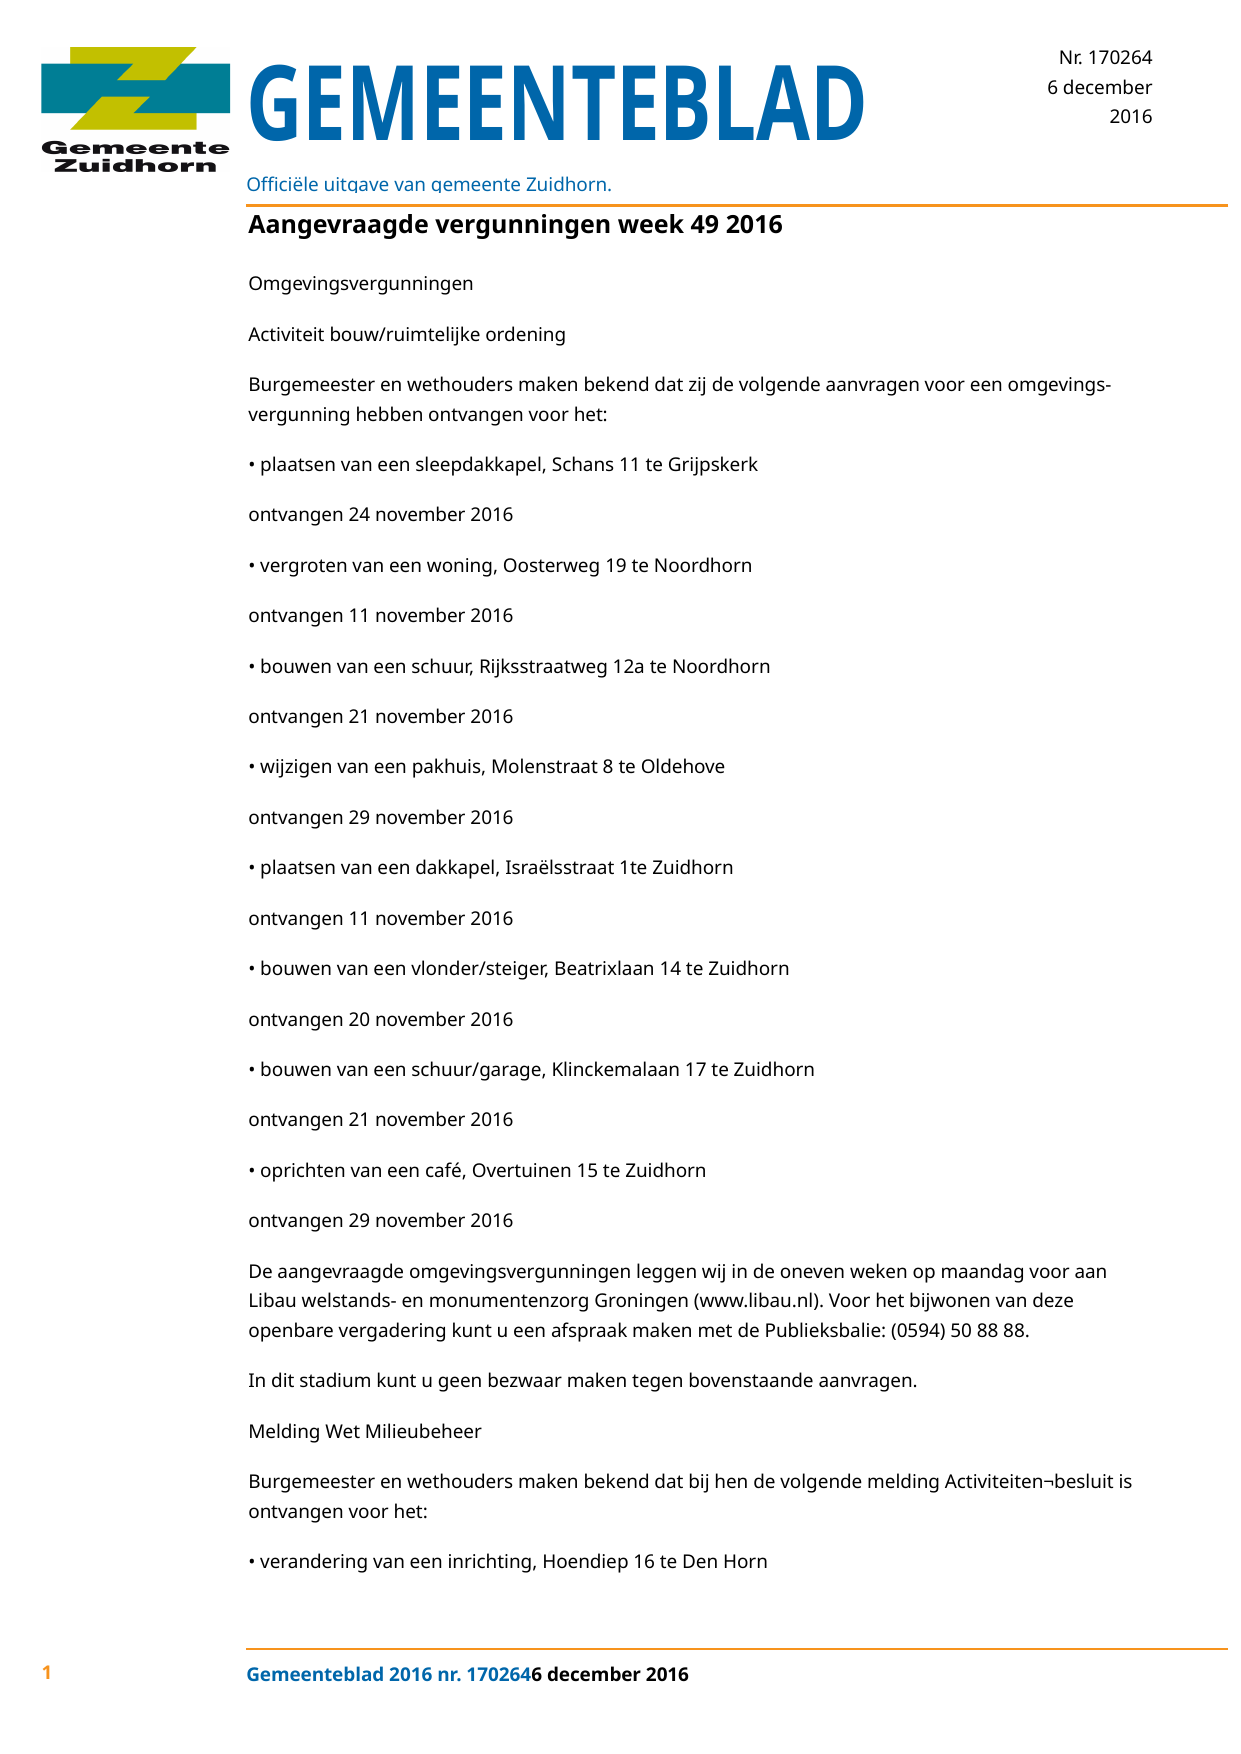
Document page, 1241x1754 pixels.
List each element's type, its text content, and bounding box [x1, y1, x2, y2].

text • plaatsen van een sleepdakkapel, Schans 11 te Grijpskerk [248, 451, 1152, 477]
text ontvangen 20 november 2016 [248, 1006, 1152, 1031]
text ontvangen 29 november 2016 [248, 1207, 1152, 1233]
text ontvangen 11 november 2016 [248, 602, 1152, 628]
text • vergroten van een woning, Oosterweg 19 te Noordhorn [248, 552, 1152, 578]
text Burgemeester en wethouders maken bekend dat zij de volgende aanvragen voor een omgevings-vergunning hebben ontvangen voor het: [248, 371, 1152, 426]
text ontvangen 29 november 2016 [248, 804, 1152, 830]
picture [41, 47, 231, 172]
text In dit stadium kunt u geen bezwaar maken tegen bovenstaande aanvragen. [248, 1367, 1152, 1393]
text • plaatsen van een dakkapel, Israëlsstraat 1te Zuidhorn [248, 854, 1152, 880]
text • oprichten van een café, Overtuinen 15 te Zuidhorn [248, 1157, 1152, 1183]
text ontvangen 24 november 2016 [248, 502, 1152, 527]
text • wijzigen van een pakhuis, Molenstraat 8 te Oldehove [248, 754, 1152, 779]
text ontvangen 11 november 2016 [248, 905, 1152, 931]
text ontvangen 21 november 2016 [248, 1107, 1152, 1132]
text • bouwen van een schuur, Rijksstraatweg 12a te Noordhorn [248, 653, 1152, 678]
text • bouwen van een vlonder/steiger, Beatrixlaan 14 te Zuidhorn [248, 955, 1152, 981]
text • bouwen van een schuur/garage, Klinckemalaan 17 te Zuidhorn [248, 1056, 1152, 1082]
text • verandering van een inrichting, Hoendiep 16 te Den Horn [248, 1548, 1152, 1574]
text Melding Wet Milieubeheer [248, 1418, 1152, 1443]
text ontvangen 21 november 2016 [248, 703, 1152, 729]
text De aangevraagde omgevingsvergunningen leggen wij in de oneven weken op maandag voor aan Libau welstands- en monumentenzorg Groningen (www.libau.nl). Voor het bijwonen van deze openbare vergadering kunt u een afspraak maken met de Publieksbalie: (0594) 50 88 88. [248, 1258, 1152, 1343]
text Omgevingsvergunningen [248, 270, 1152, 296]
text Activiteit bouw/ruimtelijke ordening [248, 321, 1152, 346]
text Burgemeester en wethouders maken bekend dat bij hen de volgende melding Activiteiten¬besluit is ontvangen voor het: [248, 1468, 1152, 1523]
text Aangevraagde vergunningen week 49 2016 [248, 207, 1152, 241]
